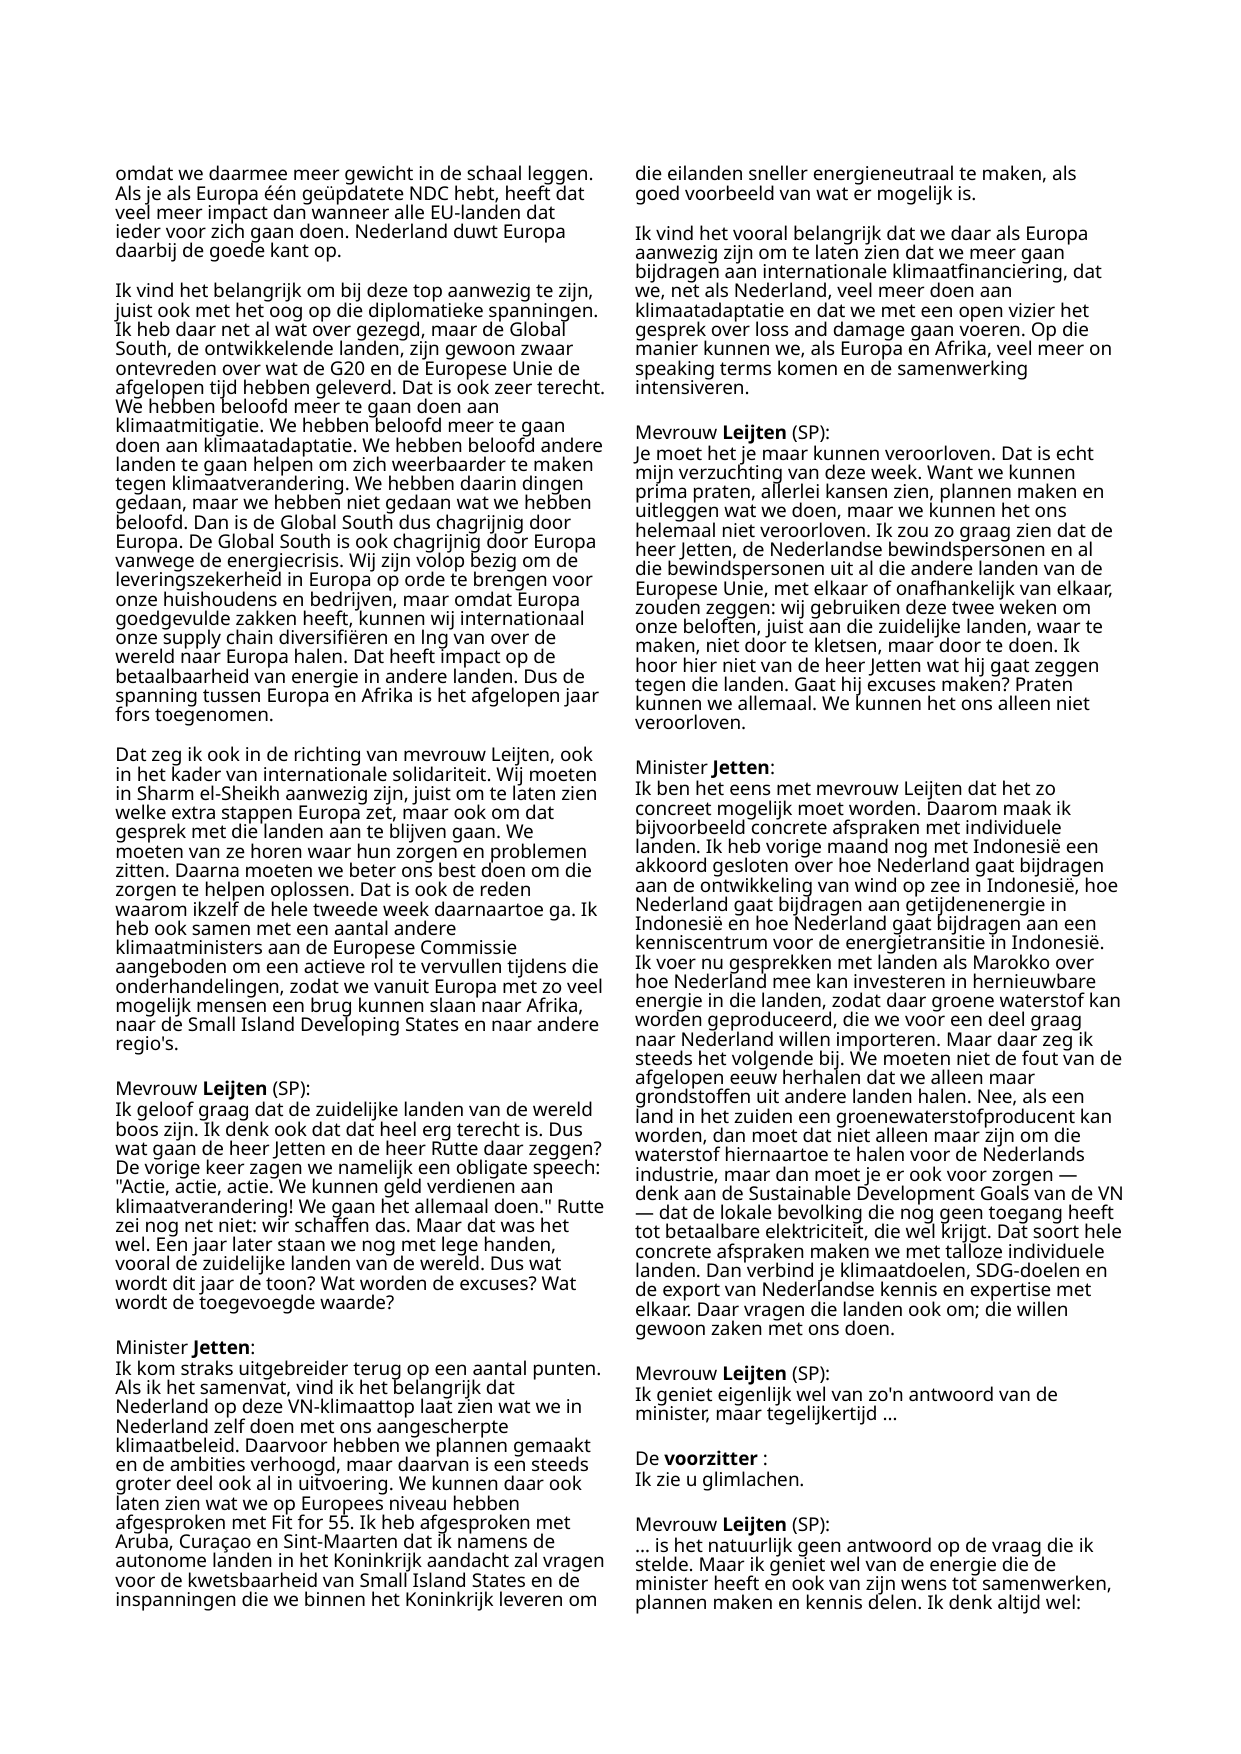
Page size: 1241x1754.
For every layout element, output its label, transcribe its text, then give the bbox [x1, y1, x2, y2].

text Ik geloof graag dat de zuidelijke landen van de wereld boos zijn. Ik denk ook dat dat heel erg terecht is. Dus wat gaan de heer Jetten en de heer Rutte daar zeggen? De vorige keer zagen we namelijk een obligate speech: "Actie, actie, actie. We kunnen geld verdienen aan klimaatverandering! We gaan het allemaal doen." Rutte zei nog net niet: wir schaffen das. Maar dat was het wel. Een jaar later staan we nog met lege handen, vooral de zuidelijke landen van de wereld. Dus wat wordt dit jaar de toon? Wat worden de excuses? Wat wordt de toegevoegde waarde? [115, 1101, 605, 1313]
text Mevrouw Leijten (SP): [635, 419, 1125, 444]
text Mevrouw Leijten (SP): [115, 1076, 605, 1101]
text Dat zeg ik ook in de richting van mevrouw Leijten, ook in het kader van internationale solidariteit. Wij moeten in Sharm el-Sheikh aanwezig zijn, juist om te laten zien welke extra stappen Europa zet, maar ook om dat gesprek met die landen aan te blijven gaan. We moeten van ze horen waar hun zorgen en problemen zitten. Daarna moeten we beter ons best doen om die zorgen te helpen oplossen. Dat is ook de reden waarom ikzelf de hele tweede week daarnaartoe ga. Ik heb ook samen met een aantal andere klimaatministers aan de Europese Commissie aangeboden om een actieve rol te vervullen tijdens die onderhandelingen, zodat we vanuit Europa met zo veel mogelijk mensen een brug kunnen slaan naar Afrika, naar de Small Island Developing States en naar andere regio's. [115, 746, 605, 1055]
text Ik zie u glimlachen. [635, 1471, 1125, 1490]
text Mevrouw Leijten (SP): [635, 1511, 1125, 1537]
text die eilanden sneller energieneutraal te maken, als goed voorbeeld van wat er mogelijk is. [635, 165, 1125, 204]
text Mevrouw Leijten (SP): [635, 1360, 1125, 1386]
text Minister Jetten: [115, 1334, 605, 1360]
text De voorzitter : [635, 1445, 1125, 1471]
text … is het natuurlijk geen antwoord op de vraag die ik stelde. Maar ik geniet wel van de energie die de minister heeft en ook van zijn wens tot samenwerken, plannen maken en kennis delen. Ik denk altijd wel: [635, 1537, 1125, 1614]
text Minister Jetten: [635, 754, 1125, 780]
text Je moet het je maar kunnen veroorloven. Dat is echt mijn verzuchting van deze week. Want we kunnen prima praten, allerlei kansen zien, plannen maken en uitleggen wat we doen, maar we kunnen het ons helemaal niet veroorloven. Ik zou zo graag zien dat de heer Jetten, de Nederlandse bewindspersonen en al die bewindspersonen uit al die andere landen van de Europese Unie, met elkaar of onafhankelijk van elkaar, zouden zeggen: wij gebruiken deze twee weken om onze beloften, juist aan die zuidelijke landen, waar te maken, niet door te kletsen, maar door te doen. Ik hoor hier niet van de heer Jetten wat hij gaat zeggen tegen die landen. Gaat hij excuses maken? Praten kunnen we allemaal. We kunnen het ons alleen niet veroorloven. [635, 444, 1125, 734]
text omdat we daarmee meer gewicht in de schaal leggen. Als je als Europa één geüpdatete NDC hebt, heeft dat veel meer impact dan wanneer alle EU-landen dat ieder voor zich gaan doen. Nederland duwt Europa daarbij de goede kant op. [115, 165, 605, 262]
text Ik kom straks uitgebreider terug op een aantal punten. Als ik het samenvat, vind ik het belangrijk dat Nederland op deze VN-klimaattop laat zien wat we in Nederland zelf doen met ons aangescherpte klimaatbeleid. Daarvoor hebben we plannen gemaakt en de ambities verhoogd, maar daarvan is een steeds groter deel ook al in uitvoering. We kunnen daar ook laten zien wat we op Europees niveau hebben afgesproken met Fit for 55. Ik heb afgesproken met Aruba, Curaçao en Sint-Maarten dat ik namens de autonome landen in het Koninkrijk aandacht zal vragen voor de kwetsbaarheid van Small Island States en de inspanningen die we binnen het Koninkrijk leveren om [115, 1360, 605, 1610]
text Ik geniet eigenlijk wel van zo'n antwoord van de minister, maar tegelijkertijd … [635, 1386, 1125, 1424]
text Ik ben het eens met mevrouw Leijten dat het zo concreet mogelijk moet worden. Daarom maak ik bijvoorbeeld concrete afspraken met individuele landen. Ik heb vorige maand nog met Indonesië een akkoord gesloten over hoe Nederland gaat bijdragen aan de ontwikkeling van wind op zee in Indonesië, hoe Nederland gaat bijdragen aan getijdenenergie in Indonesië en hoe Nederland gaat bijdragen aan een kenniscentrum voor de energietransitie in Indonesië. Ik voer nu gesprekken met landen als Marokko over hoe Nederland mee kan investeren in hernieuwbare energie in die landen, zodat daar groene waterstof kan worden geproduceerd, die we voor een deel graag naar Nederland willen importeren. Maar daar zeg ik steeds het volgende bij. We moeten niet de fout van de afgelopen eeuw herhalen dat we alleen maar grondstoffen uit andere landen halen. Nee, als een land in het zuiden een groenewaterstofproducent kan worden, dan moet dat niet alleen maar zijn om die waterstof hiernaartoe te halen voor de Nederlands industrie, maar dan moet je er ook voor zorgen — denk aan de Sustainable Development Goals van de VN — dat de lokale bevolking die nog geen toegang heeft tot betaalbare elektriciteit, die wel krijgt. Dat soort hele concrete afspraken maken we met talloze individuele landen. Dan verbind je klimaatdoelen, SDG-doelen en de export van Nederlandse kennis en expertise met elkaar. Daar vragen die landen ook om; die willen gewoon zaken met ons doen. [635, 780, 1125, 1339]
text Ik vind het belangrijk om bij deze top aanwezig te zijn, juist ook met het oog op die diplomatieke spanningen. Ik heb daar net al wat over gezegd, maar de Global South, de ontwikkelende landen, zijn gewoon zwaar ontevreden over wat de G20 en de Europese Unie de afgelopen tijd hebben geleverd. Dat is ook zeer terecht. We hebben beloofd meer te gaan doen aan klimaatmitigatie. We hebben beloofd meer te gaan doen aan klimaatadaptatie. We hebben beloofd andere landen te gaan helpen om zich weerbaarder te maken tegen klimaatverandering. We hebben daarin dingen gedaan, maar we hebben niet gedaan wat we hebben beloofd. Dan is de Global South dus chagrijnig door Europa. De Global South is ook chagrijnig door Europa vanwege de energiecrisis. Wij zijn volop bezig om de leveringszekerheid in Europa op orde te brengen voor onze huishoudens en bedrijven, maar omdat Europa goedgevulde zakken heeft, kunnen wij internationaal onze supply chain diversifiëren en lng van over de wereld naar Europa halen. Dat heeft impact op de betaalbaarheid van energie in andere landen. Dus de spanning tussen Europa en Afrika is het afgelopen jaar fors toegenomen. [115, 282, 605, 726]
text Ik vind het vooral belangrijk dat we daar als Europa aanwezig zijn om te laten zien dat we meer gaan bijdragen aan internationale klimaatfinanciering, dat we, net als Nederland, veel meer doen aan klimaatadaptatie en dat we met een open vizier het gesprek over loss and damage gaan voeren. Op die manier kunnen we, als Europa en Afrika, veel meer on speaking terms komen en de samenwerking intensiveren. [635, 224, 1125, 398]
